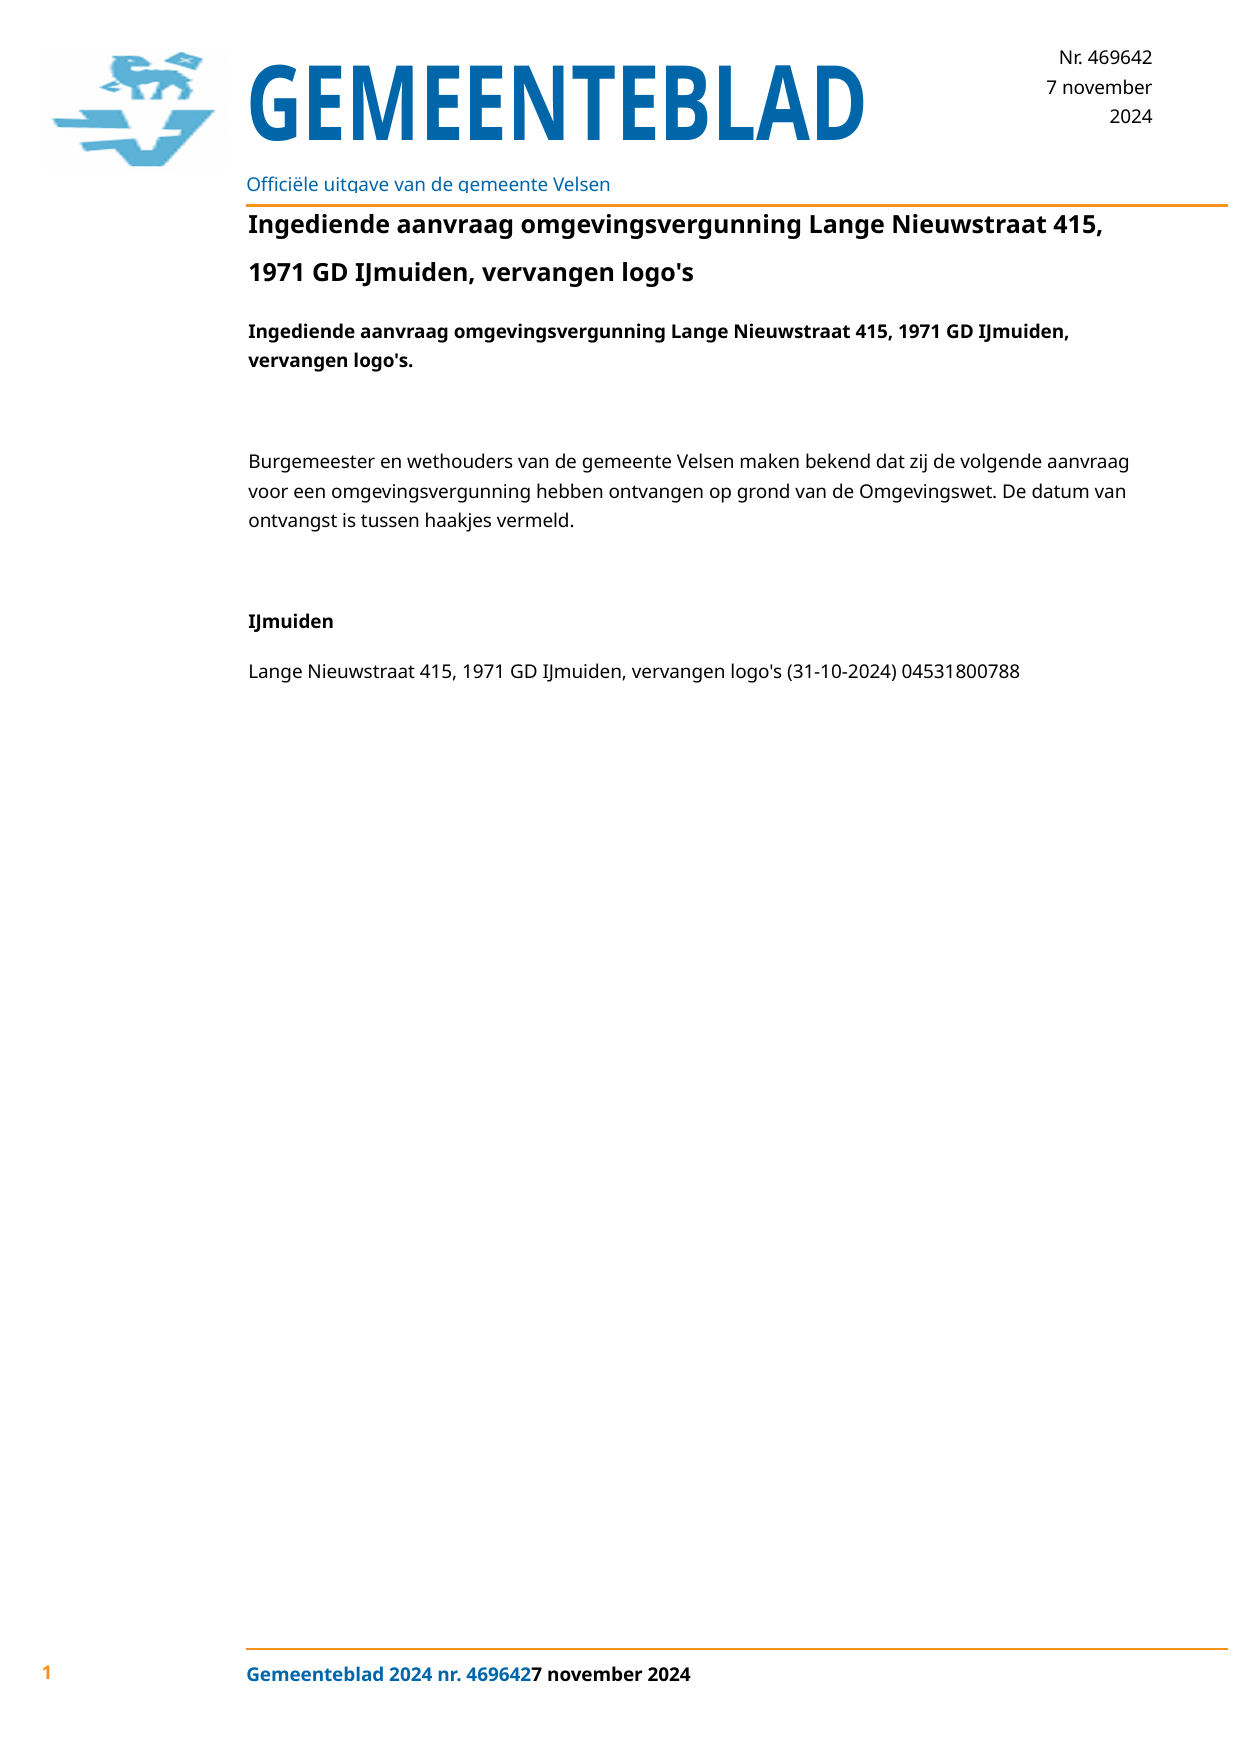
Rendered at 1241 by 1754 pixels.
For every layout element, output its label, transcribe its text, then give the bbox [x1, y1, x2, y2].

picture [41, 47, 231, 172]
text Burgemeester en wethouders van de gemeente Velsen maken bekend dat zij de volgende aanvraag voor een omgevingsvergunning hebben ontvangen op grond van de Omgevingswet. De datum van ontvangst is tussen haakjes vermeld. [248, 448, 1152, 533]
text IJmuiden [248, 608, 1152, 634]
text Ingediende aanvraag omgevingsvergunning Lange Nieuwstraat 415, 1971 GD IJmuiden, vervangen logo's. [248, 318, 1152, 373]
text Ingediende aanvraag omgevingsvergunning Lange Nieuwstraat 415, 1971 GD IJmuiden, vervangen logo's [248, 207, 1152, 288]
text Lange Nieuwstraat 415, 1971 GD IJmuiden, vervangen logo's (31-10-2024) 04531800788 [248, 659, 1152, 684]
